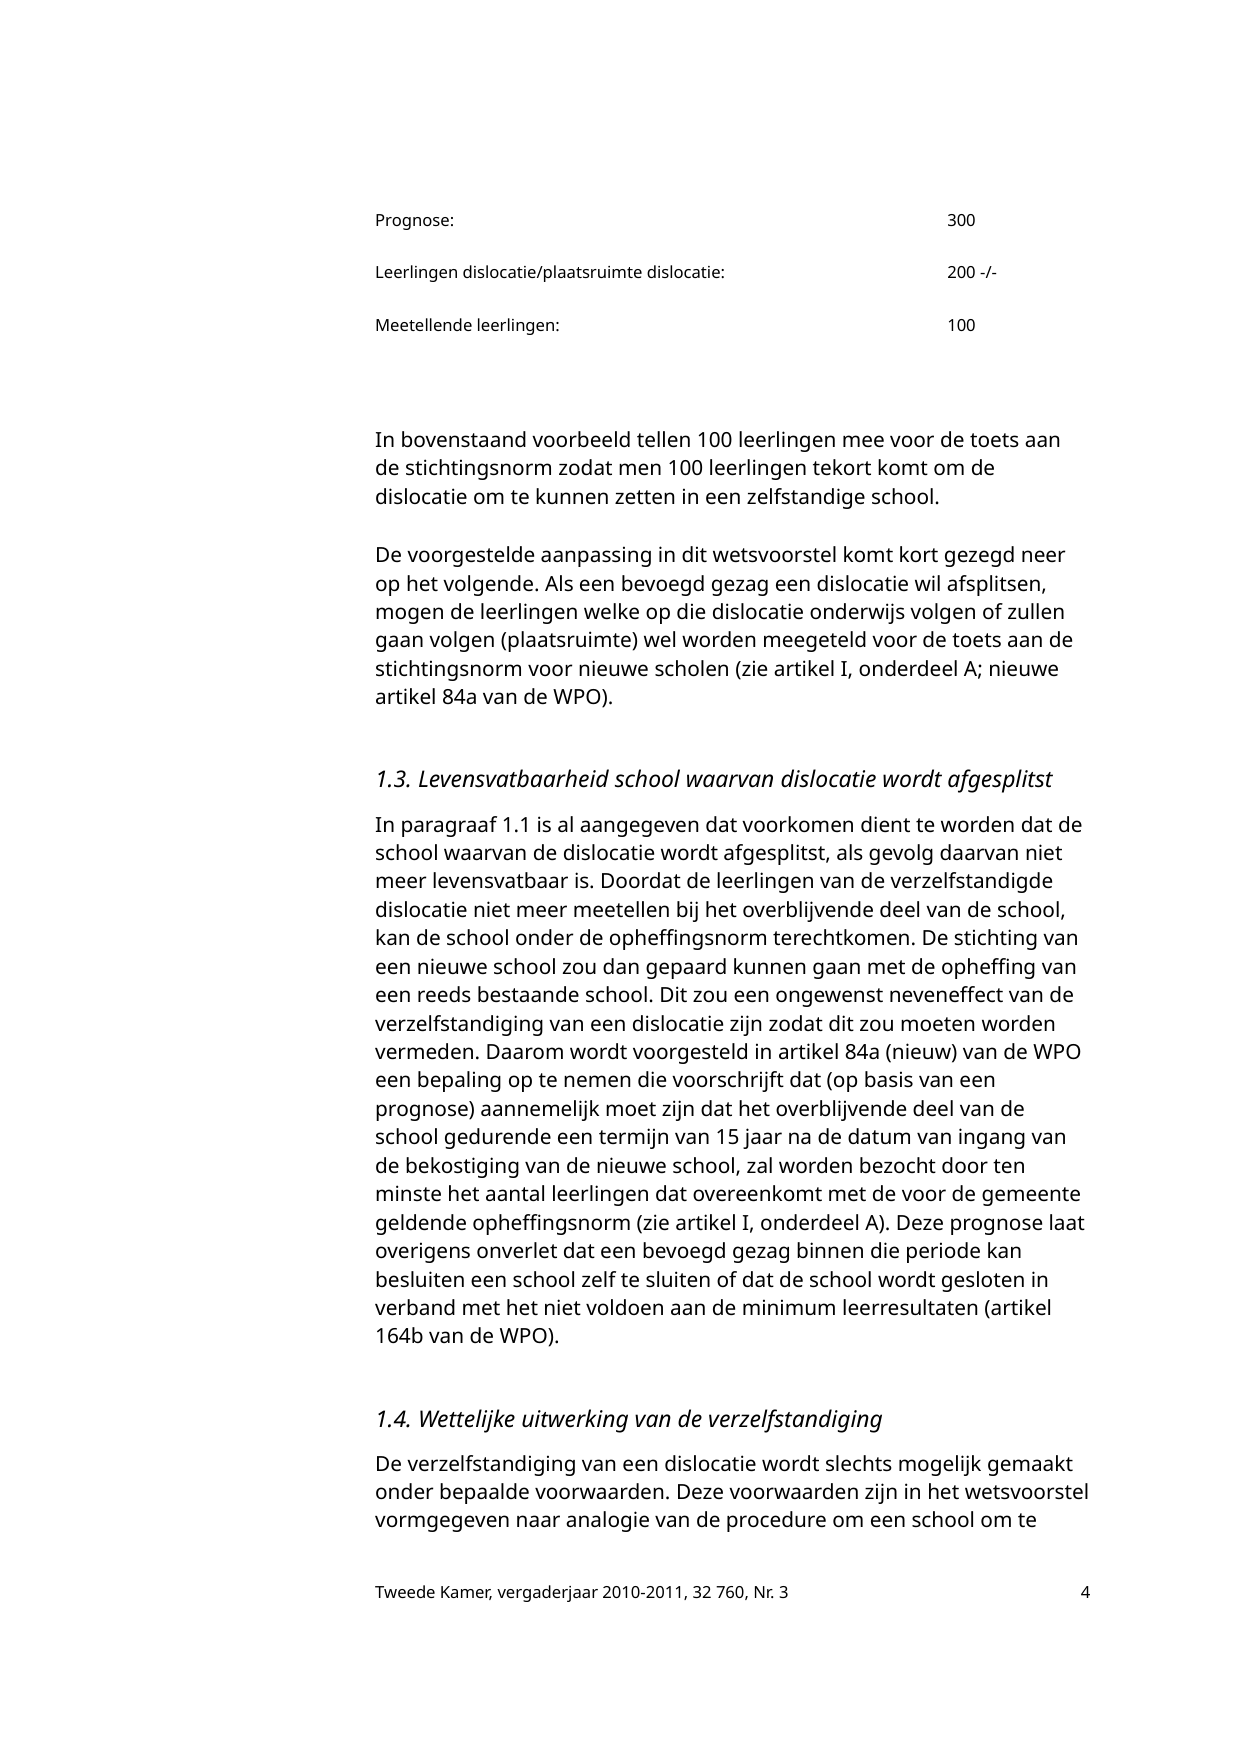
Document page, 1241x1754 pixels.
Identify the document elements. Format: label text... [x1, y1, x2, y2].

table_cell Meetellende leerlingen: [375, 314, 947, 367]
text In bovenstaand voorbeeld tellen 100 leerlingen mee voor de toets aan de stichtingsnorm zodat men 100 leerlingen tekort komt om de dislocatie om te kunnen zetten in een zelfstandige school. [375, 425, 1090, 510]
table_cell 100 [947, 314, 1090, 367]
table_cell [947, 150, 1090, 208]
table_cell 300 [947, 209, 1090, 261]
table_cell Leerlingen dislocatie/plaatsruimte dislocatie: [375, 261, 947, 314]
table_cell [375, 150, 947, 208]
table_cell 200 -/- [947, 261, 1090, 314]
subtitle 1.4. Wettelijke uitwerking van de verzelfstandiging [375, 1402, 1090, 1434]
text In paragraaf 1.1 is al aangegeven dat voorkomen dient te worden dat de school waarvan de dislocatie wordt afgesplitst, als gevolg daarvan niet meer levensvatbaar is. Doordat de leerlingen van de verzelfstandigde dislocatie niet meer meetellen bij het overblijvende deel van de school, kan de school onder de opheffingsnorm terechtkomen. De stichting van een nieuwe school zou dan gepaard kunnen gaan met de opheffing van een reeds bestaande school. Dit zou een ongewenst neveneffect van de verzelfstandiging van een dislocatie zijn zodat dit zou moeten worden vermeden. Daarom wordt voorgesteld in artikel 84a (nieuw) van de WPO een bepaling op te nemen die voorschrijft dat (op basis van een prognose) aannemelijk moet zijn dat het overblijvende deel van de school gedurende een termijn van 15 jaar na de datum van ingang van de bekostiging van de nieuwe school, zal worden bezocht door ten minste het aantal leerlingen dat overeenkomt met de voor de gemeente geldende opheffingsnorm (zie artikel I, onderdeel A). Deze prognose laat overigens onverlet dat een bevoegd gezag binnen die periode kan besluiten een school zelf te sluiten of dat de school wordt gesloten in verband met het niet voldoen aan de minimum leerresultaten (artikel 164b van de WPO). [375, 810, 1090, 1350]
text De verzelfstandiging van een dislocatie wordt slechts mogelijk gemaakt onder bepaalde voorwaarden. Deze voorwaarden zijn in het wetsvoorstel vormgegeven naar analogie van de procedure om een school om te [375, 1449, 1090, 1534]
table_cell Prognose: [375, 209, 947, 261]
subtitle 1.3. Levensvatbaarheid school waarvan dislocatie wordt afgesplitst [375, 763, 1090, 795]
text De voorgestelde aanpassing in dit wetsvoorstel komt kort gezegd neer op het volgende. Als een bevoegd gezag een dislocatie wil afsplitsen, mogen de leerlingen welke op die dislocatie onderwijs volgen of zullen gaan volgen (plaatsruimte) wel worden meegeteld voor de toets aan de stichtingsnorm voor nieuwe scholen (zie artikel I, onderdeel A; nieuwe artikel 84a van de WPO). [375, 540, 1090, 711]
